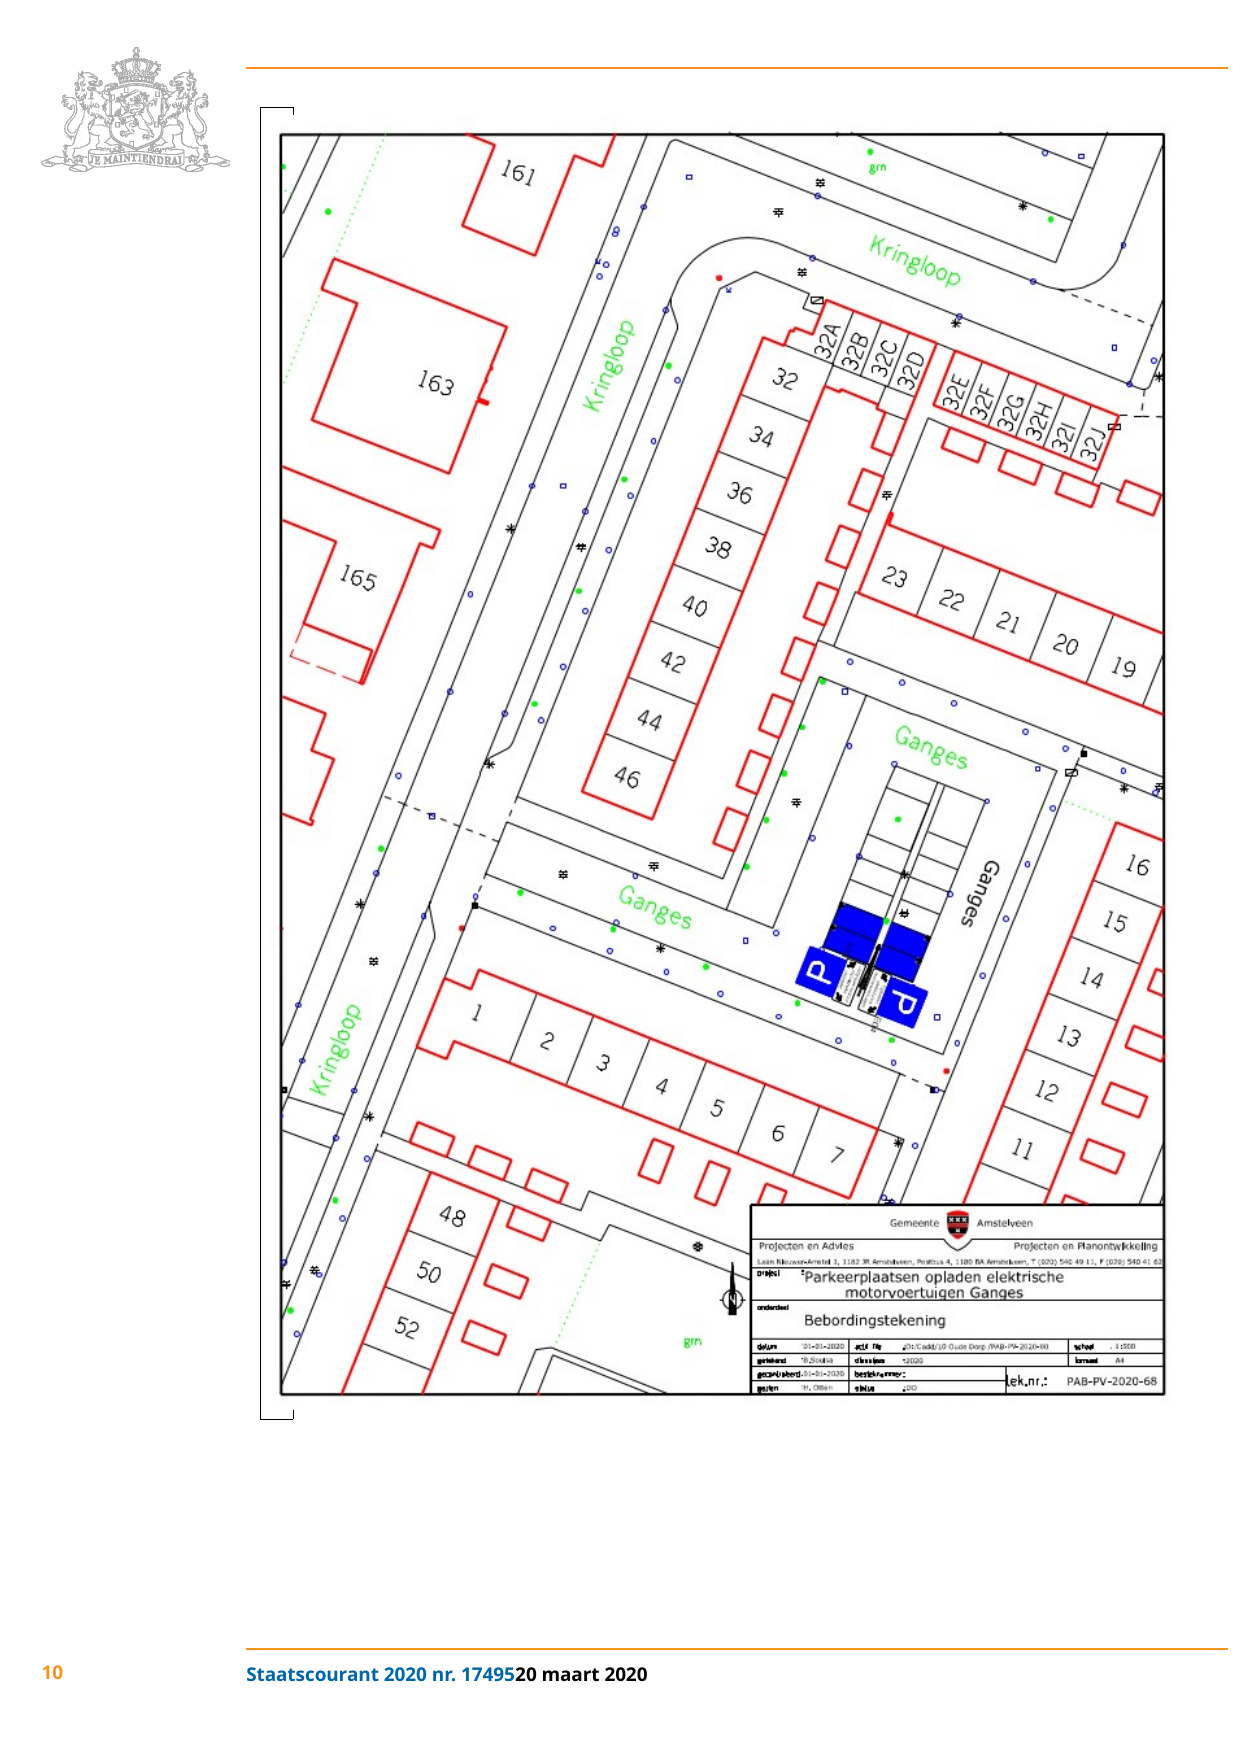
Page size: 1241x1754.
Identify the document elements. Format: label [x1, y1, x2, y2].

picture [268, 115, 1173, 1410]
picture [41, 47, 231, 172]
